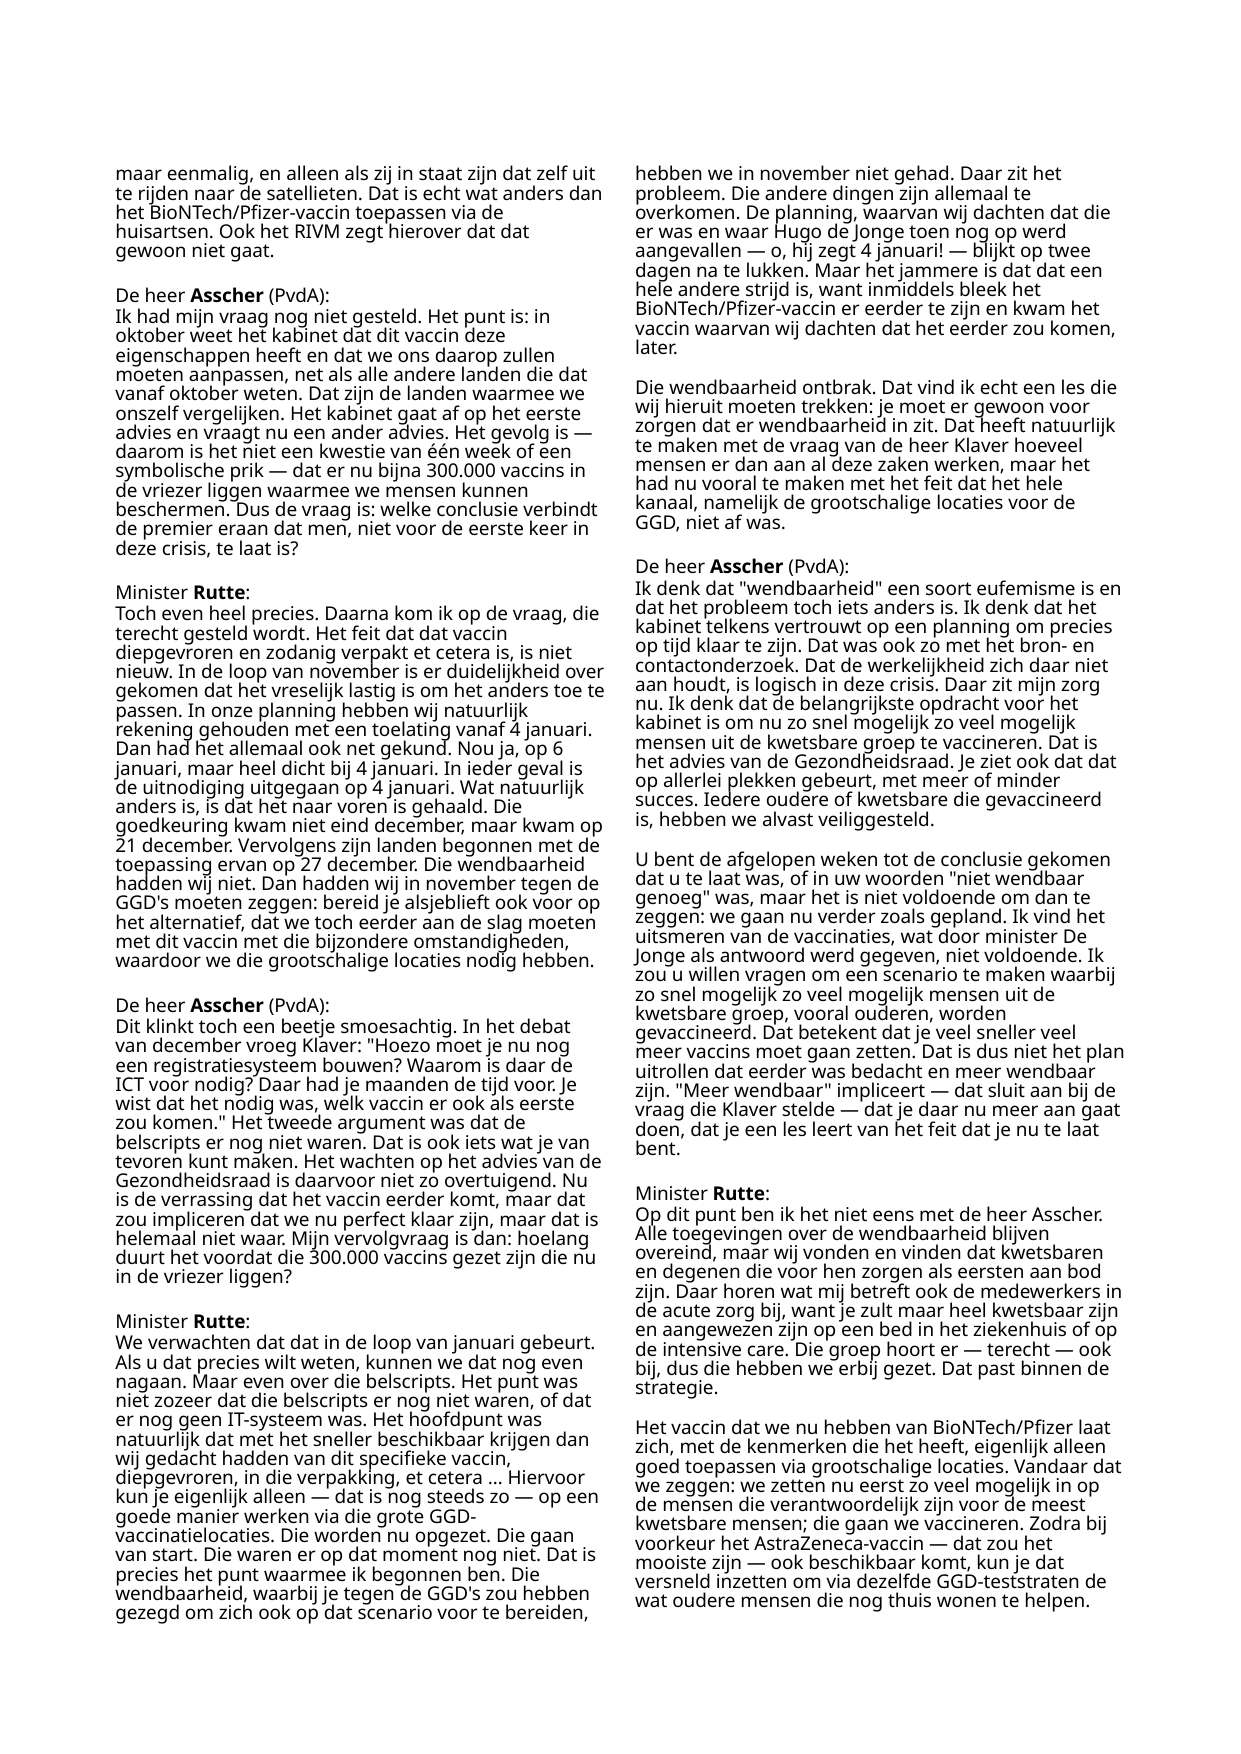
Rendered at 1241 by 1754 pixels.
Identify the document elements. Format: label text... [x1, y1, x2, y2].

text We verwachten dat dat in de loop van januari gebeurt. Als u dat precies wilt weten, kunnen we dat nog even nagaan. Maar even over die belscripts. Het punt was niet zozeer dat die belscripts er nog niet waren, of dat er nog geen IT-systeem was. Het hoofdpunt was natuurlijk dat met het sneller beschikbaar krijgen dan wij gedacht hadden van dit specifieke vaccin, diepgevroren, in die verpakking, et cetera … Hiervoor kun je eigenlijk alleen — dat is nog steeds zo — op een goede manier werken via die grote GGD-vaccinatielocaties. Die worden nu opgezet. Die gaan van start. Die waren er op dat moment nog niet. Dat is precies het punt waarmee ik begonnen ben. Die wendbaarheid, waarbij je tegen de GGD's zou hebben gezegd om zich ook op dat scenario voor te bereiden, [115, 1334, 605, 1623]
text Die wendbaarheid ontbrak. Dat vind ik echt een les die wij hieruit moeten trekken: je moet er gewoon voor zorgen dat er wendbaarheid in zit. Dat heeft natuurlijk te maken met de vraag van de heer Klaver hoeveel mensen er dan aan al deze zaken werken, maar het had nu vooral te maken met het feit dat het hele kanaal, namelijk de grootschalige locaties voor de GGD, niet af was. [635, 379, 1125, 533]
text Dit klinkt toch een beetje smoesachtig. In het debat van december vroeg Klaver: "Hoezo moet je nu nog een registratiesysteem bouwen? Waarom is daar de ICT voor nodig? Daar had je maanden de tijd voor. Je wist dat het nodig was, welk vaccin er ook als eerste zou komen." Het tweede argument was dat de belscripts er nog niet waren. Dat is ook iets wat je van tevoren kunt maken. Het wachten op het advies van de Gezondheidsraad is daarvoor niet zo overtuigend. Nu is de verrassing dat het vaccin eerder komt, maar dat zou impliceren dat we nu perfect klaar zijn, maar dat is helemaal niet waar. Mijn vervolgvraag is dan: hoelang duurt het voordat die 300.000 vaccins gezet zijn die nu in de vriezer liggen? [115, 1018, 605, 1288]
text Ik denk dat "wendbaarheid" een soort eufemisme is en dat het probleem toch iets anders is. Ik denk dat het kabinet telkens vertrouwt op een planning om precies op tijd klaar te zijn. Dat was ook zo met het bron- en contactonderzoek. Dat de werkelijkheid zich daar niet aan houdt, is logisch in deze crisis. Daar zit mijn zorg nu. Ik denk dat de belangrijkste opdracht voor het kabinet is om nu zo snel mogelijk zo veel mogelijk mensen uit de kwetsbare groep te vaccineren. Dat is het advies van de Gezondheidsraad. Je ziet ook dat dat op allerlei plekken gebeurt, met meer of minder succes. Iedere oudere of kwetsbare die gevaccineerd is, hebben we alvast veiliggesteld. [635, 579, 1125, 830]
text Minister Rutte: [635, 1180, 1125, 1206]
text U bent de afgelopen weken tot de conclusie gekomen dat u te laat was, of in uw woorden "niet wendbaar genoeg" was, maar het is niet voldoende om dan te zeggen: we gaan nu verder zoals gepland. Ik vind het uitsmeren van de vaccinaties, wat door minister De Jonge als antwoord werd gegeven, niet voldoende. Ik zou u willen vragen om een scenario te maken waarbij zo snel mogelijk zo veel mogelijk mensen uit de kwetsbare groep, vooral ouderen, worden gevaccineerd. Dat betekent dat je veel sneller veel meer vaccins moet gaan zetten. Dat is dus niet het plan uitrollen dat eerder was bedacht en meer wendbaar zijn. "Meer wendbaar" impliceert — dat sluit aan bij de vraag die Klaver stelde — dat je daar nu meer aan gaat doen, dat je een les leert van het feit dat je nu te laat bent. [635, 851, 1125, 1159]
text hebben we in november niet gehad. Daar zit het probleem. Die andere dingen zijn allemaal te overkomen. De planning, waarvan wij dachten dat die er was en waar Hugo de Jonge toen nog op werd aangevallen — o, hij zegt 4 januari! — blijkt op twee dagen na te lukken. Maar het jammere is dat dat een hele andere strijd is, want inmiddels bleek het BioNTech/Pfizer-vaccin er eerder te zijn en kwam het vaccin waarvan wij dachten dat het eerder zou komen, later. [635, 165, 1125, 358]
text Op dit punt ben ik het niet eens met de heer Asscher. Alle toegevingen over de wendbaarheid blijven overeind, maar wij vonden en vinden dat kwetsbaren en degenen die voor hen zorgen als eersten aan bod zijn. Daar horen wat mij betreft ook de medewerkers in de acute zorg bij, want je zult maar heel kwetsbaar zijn en aangewezen zijn op een bed in het ziekenhuis of op de intensive care. Die groep hoort er — terecht — ook bij, dus die hebben we erbij gezet. Dat past binnen de strategie. [635, 1206, 1125, 1398]
text maar eenmalig, en alleen als zij in staat zijn dat zelf uit te rijden naar de satellieten. Dat is echt wat anders dan het BioNTech/Pfizer-vaccin toepassen via de huisartsen. Ook het RIVM zegt hierover dat dat gewoon niet gaat. [115, 165, 605, 262]
text Toch even heel precies. Daarna kom ik op de vraag, die terecht gesteld wordt. Het feit dat dat vaccin diepgevroren en zodanig verpakt et cetera is, is niet nieuw. In de loop van november is er duidelijkheid over gekomen dat het vreselijk lastig is om het anders toe te passen. In onze planning hebben wij natuurlijk rekening gehouden met een toelating vanaf 4 januari. Dan had het allemaal ook net gekund. Nou ja, op 6 januari, maar heel dicht bij 4 januari. In ieder geval is de uitnodiging uitgegaan op 4 januari. Wat natuurlijk anders is, is dat het naar voren is gehaald. Die goedkeuring kwam niet eind december, maar kwam op 21 december. Vervolgens zijn landen begonnen met de toepassing ervan op 27 december. Die wendbaarheid hadden wij niet. Dan hadden wij in november tegen de GGD's moeten zeggen: bereid je alsjeblieft ook voor op het alternatief, dat we toch eerder aan de slag moeten met dit vaccin met die bijzondere omstandigheden, waardoor we die grootschalige locaties nodig hebben. [115, 605, 605, 971]
text Minister Rutte: [115, 579, 605, 605]
text De heer Asscher (PvdA): [115, 992, 605, 1018]
text Minister Rutte: [115, 1309, 605, 1334]
text De heer Asscher (PvdA): [115, 282, 605, 308]
text De heer Asscher (PvdA): [635, 554, 1125, 579]
text Het vaccin dat we nu hebben van BioNTech/Pfizer laat zich, met de kenmerken die het heeft, eigenlijk alleen goed toepassen via grootschalige locaties. Vandaar dat we zeggen: we zetten nu eerst zo veel mogelijk in op de mensen die verantwoordelijk zijn voor de meest kwetsbare mensen; die gaan we vaccineren. Zodra bij voorkeur het AstraZeneca-vaccin — dat zou het mooiste zijn — ook beschikbaar komt, kun je dat versneld inzetten om via dezelfde GGD-teststraten de wat oudere mensen die nog thuis wonen te helpen. [635, 1419, 1125, 1612]
text Ik had mijn vraag nog niet gesteld. Het punt is: in oktober weet het kabinet dat dit vaccin deze eigenschappen heeft en dat we ons daarop zullen moeten aanpassen, net als alle andere landen die dat vanaf oktober weten. Dat zijn de landen waarmee we onszelf vergelijken. Het kabinet gaat af op het eerste advies en vraagt nu een ander advies. Het gevolg is — daarom is het niet een kwestie van één week of een symbolische prik — dat er nu bijna 300.000 vaccins in de vriezer liggen waarmee we mensen kunnen beschermen. Dus de vraag is: welke conclusie verbindt de premier eraan dat men, niet voor de eerste keer in deze crisis, te laat is? [115, 308, 605, 559]
